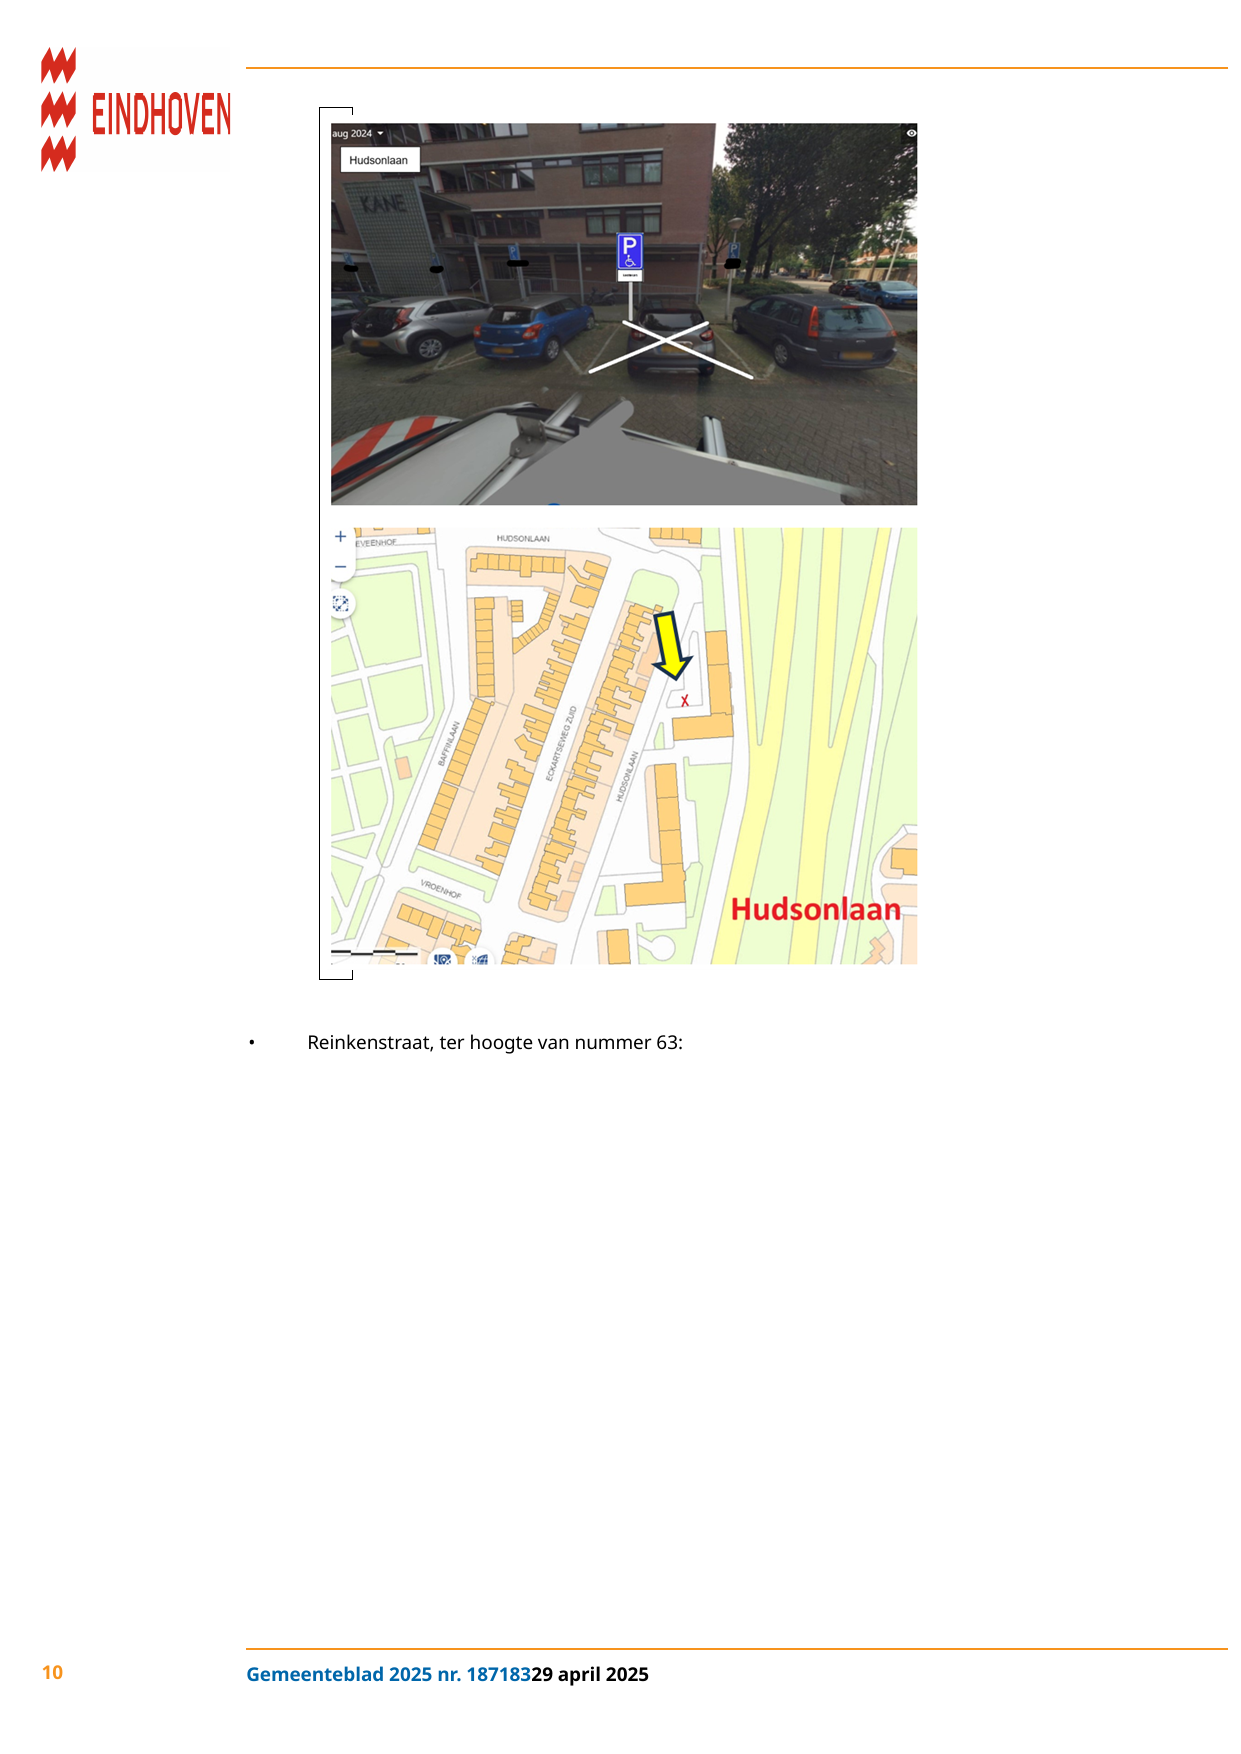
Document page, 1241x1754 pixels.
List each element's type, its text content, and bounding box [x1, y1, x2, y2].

list Reinkenstraat, ter hoogte van nummer 63: [248, 1029, 1152, 1055]
picture [327, 115, 919, 970]
picture [41, 47, 231, 172]
